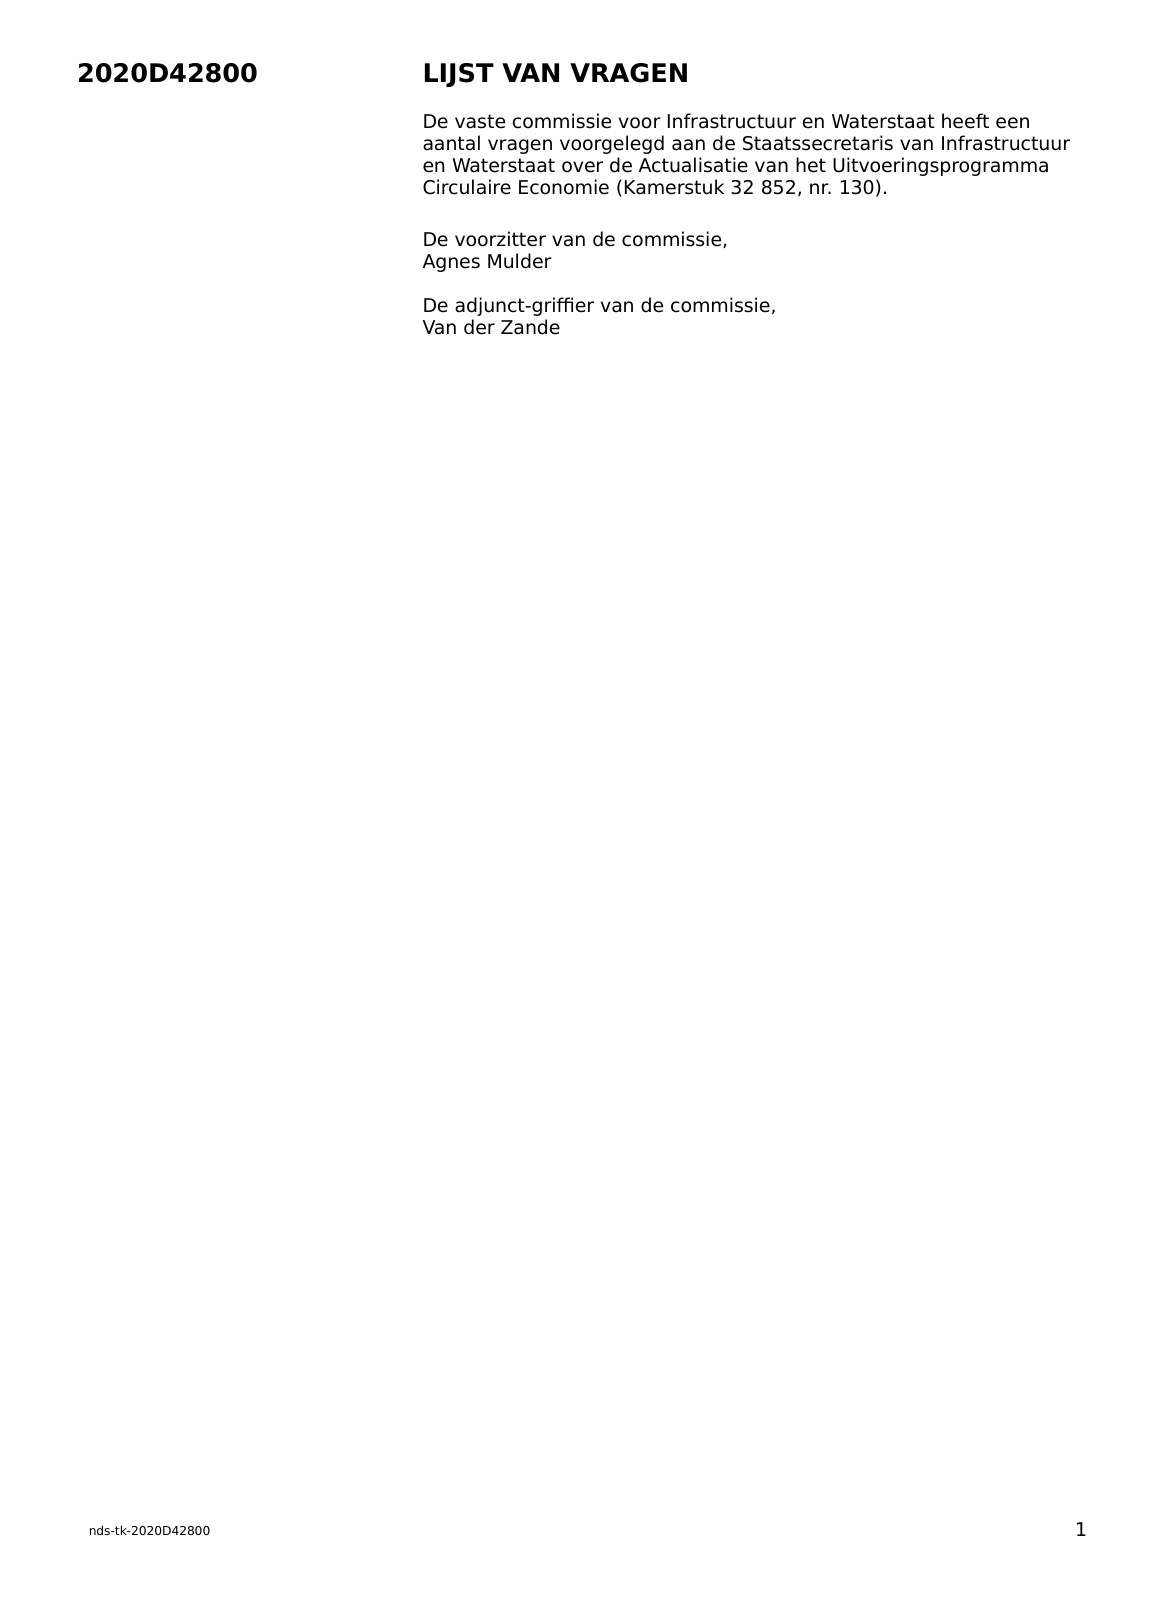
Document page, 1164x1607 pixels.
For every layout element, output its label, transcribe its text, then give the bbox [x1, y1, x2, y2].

text De vaste commissie voor Infrastructuur en Waterstaat heeft een aantal vragen voorgelegd aan de Staatssecretaris van Infrastructuur en Waterstaat over de Actualisatie van het Uitvoeringsprogramma Circulaire Economie (Kamerstuk 32 852, nr. 130). [422, 111, 1087, 199]
text nds-tk-2020D42800 [88, 1524, 323, 1538]
text 2020D42800 LIJST VAN VRAGEN [77, 59, 1087, 89]
text De voorzitter van de commissie, Agnes Mulder [422, 229, 1087, 273]
text De adjunct-griffier van de commissie, Van der Zande [422, 295, 1087, 339]
